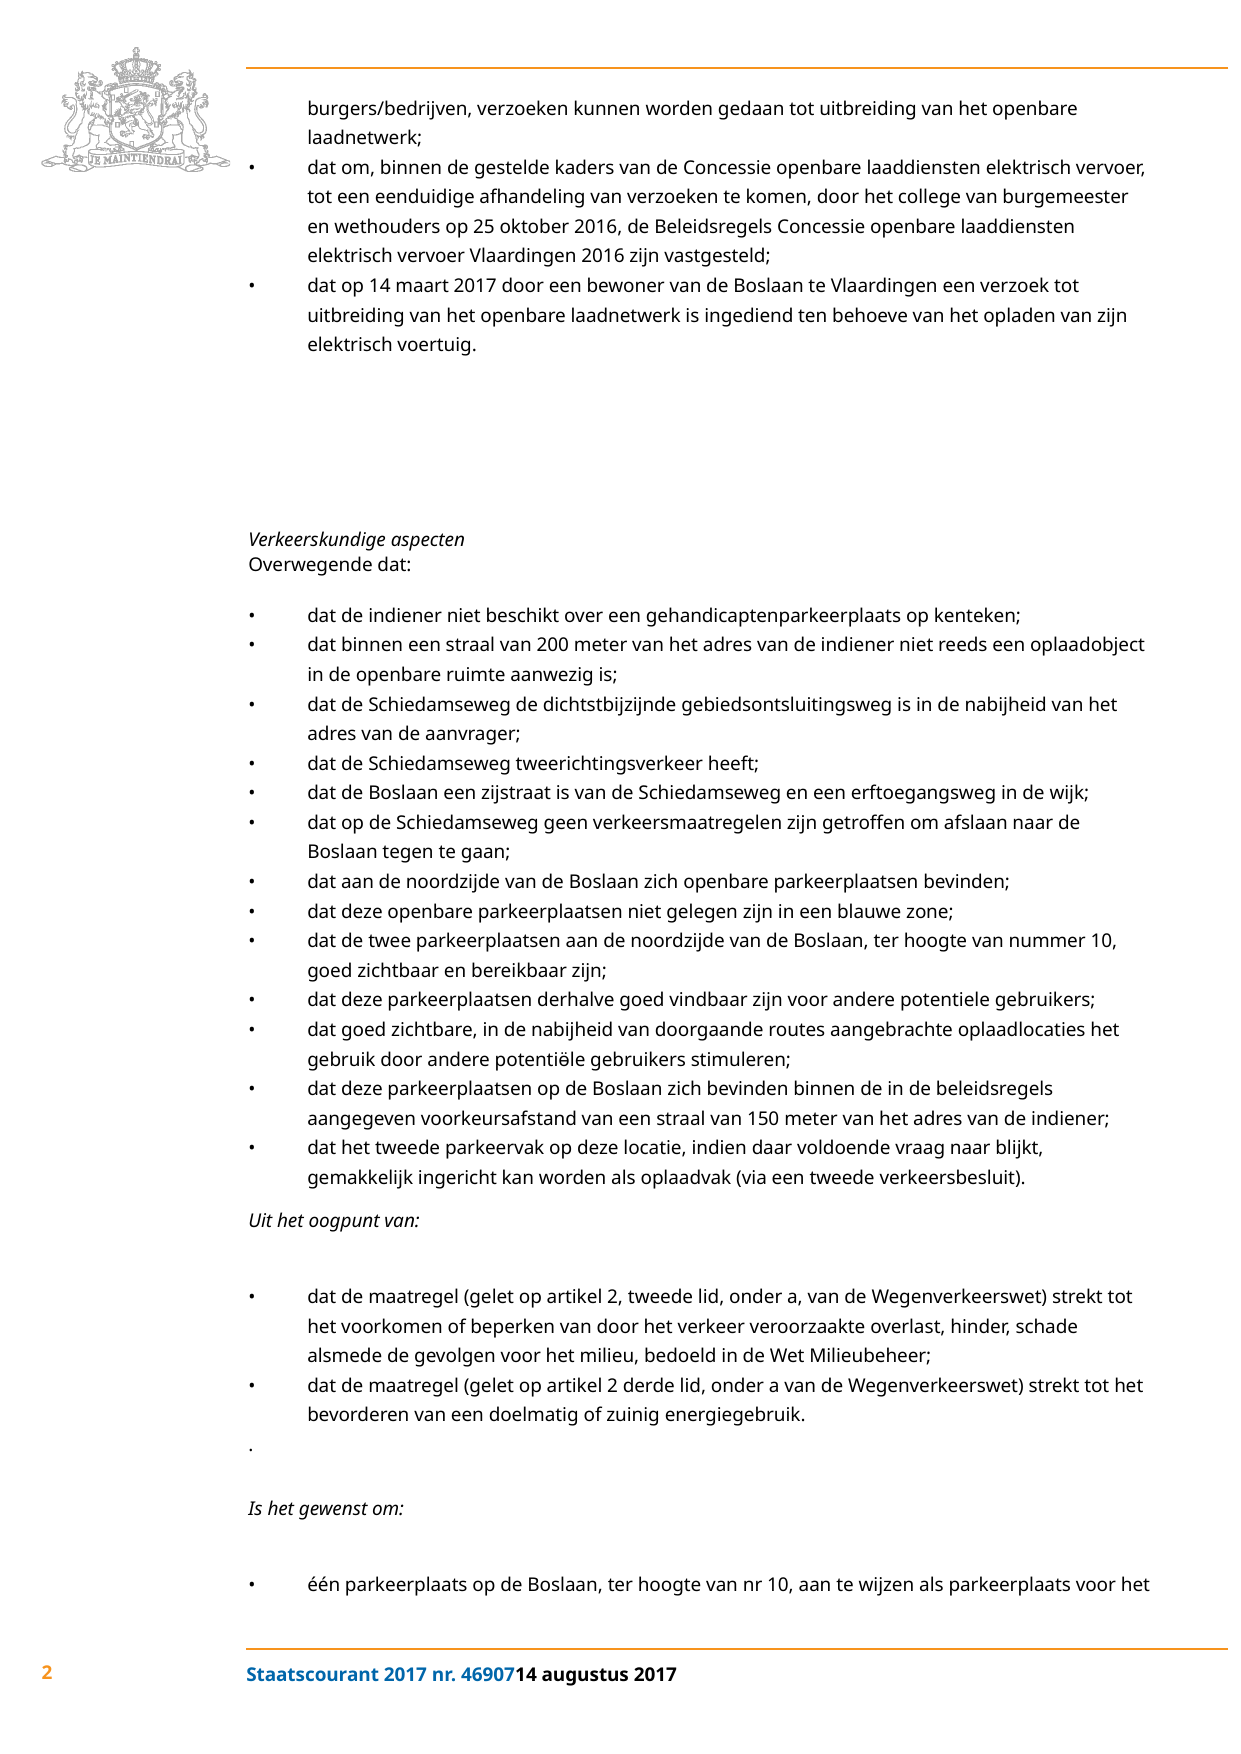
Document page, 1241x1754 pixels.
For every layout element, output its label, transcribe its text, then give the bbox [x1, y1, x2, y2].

list dat de indiener niet beschikt over een gehandicaptenparkeerplaats op kenteken; [248, 602, 1152, 628]
text Overwegende dat: [248, 552, 1152, 577]
text Uit het oogpunt van: [248, 1207, 1152, 1233]
text Is het gewenst om: [248, 1495, 1152, 1521]
list dat de Schiedamseweg de dichtstbijzijnde gebiedsontsluitingsweg is in de nabijheid van het adres van de aanvrager; [248, 691, 1152, 746]
list dat de Boslaan een zijstraat is van de Schiedamseweg en een erftoegangsweg in de wijk; [248, 779, 1152, 805]
list dat deze parkeerplaatsen op de Boslaan zich bevinden binnen de in de beleidsregels aangegeven voorkeursafstand van een straal van 150 meter van het adres van de indiener; [248, 1075, 1152, 1131]
text . [248, 1431, 1152, 1457]
text Verkeerskundige aspecten [248, 526, 1152, 552]
list dat het tweede parkeervak op deze locatie, indien daar voldoende vraag naar blijkt, gemakkelijk ingericht kan worden als oplaadvak (via een tweede verkeersbesluit). [248, 1134, 1152, 1190]
list dat deze parkeerplaatsen derhalve goed vindbaar zijn voor andere potentiele gebruikers; [248, 987, 1152, 1012]
list dat op 14 maart 2017 door een bewoner van de Boslaan te Vlaardingen een verzoek tot uitbreiding van het openbare laadnetwerk is ingediend ten behoeve van het opladen van zijn elektrisch voertuig. [248, 272, 1152, 357]
list dat binnen een straal van 200 meter van het adres van de indiener niet reeds een oplaadobject in de openbare ruimte aanwezig is; [248, 632, 1152, 687]
list dat de maatregel (gelet op artikel 2 derde lid, onder a van de Wegenverkeerswet) strekt tot het bevorderen van een doelmatig of zuinig energiegebruik. [248, 1372, 1152, 1427]
list dat de Schiedamseweg tweerichtingsverkeer heeft; [248, 750, 1152, 776]
list dat deze openbare parkeerplaatsen niet gelegen zijn in een blauwe zone; [248, 898, 1152, 923]
list burgers/bedrijven, verzoeken kunnen worden gedaan tot uitbreiding van het openbare laadnetwerk; [248, 95, 1152, 150]
list één parkeerplaats op de Boslaan, ter hoogte van nr 10, aan te wijzen als parkeerplaats voor het [248, 1571, 1152, 1597]
list dat op de Schiedamseweg geen verkeersmaatregelen zijn getroffen om afslaan naar de Boslaan tegen te gaan; [248, 809, 1152, 864]
list dat aan de noordzijde van de Boslaan zich openbare parkeerplaatsen bevinden; [248, 868, 1152, 894]
list dat goed zichtbare, in de nabijheid van doorgaande routes aangebrachte oplaadlocaties het gebruik door andere potentiӫle gebruikers stimuleren; [248, 1016, 1152, 1071]
list dat om, binnen de gestelde kaders van de Concessie openbare laaddiensten elektrisch vervoer, tot een eenduidige afhandeling van verzoeken te komen, door het college van burgemeester en wethouders op 25 oktober 2016, de Beleidsregels Concessie openbare laaddiensten elektrisch vervoer Vlaardingen 2016 zijn vastgesteld; [248, 154, 1152, 268]
list dat de maatregel (gelet op artikel 2, tweede lid, onder a, van de Wegenverkeerswet) strekt tot het voorkomen of beperken van door het verkeer veroorzaakte overlast, hinder, schade alsmede de gevolgen voor het milieu, bedoeld in de Wet Milieubeheer; [248, 1283, 1152, 1368]
list dat de twee parkeerplaatsen aan de noordzijde van de Boslaan, ter hoogte van nummer 10, goed zichtbaar en bereikbaar zijn; [248, 927, 1152, 983]
picture [41, 47, 231, 172]
